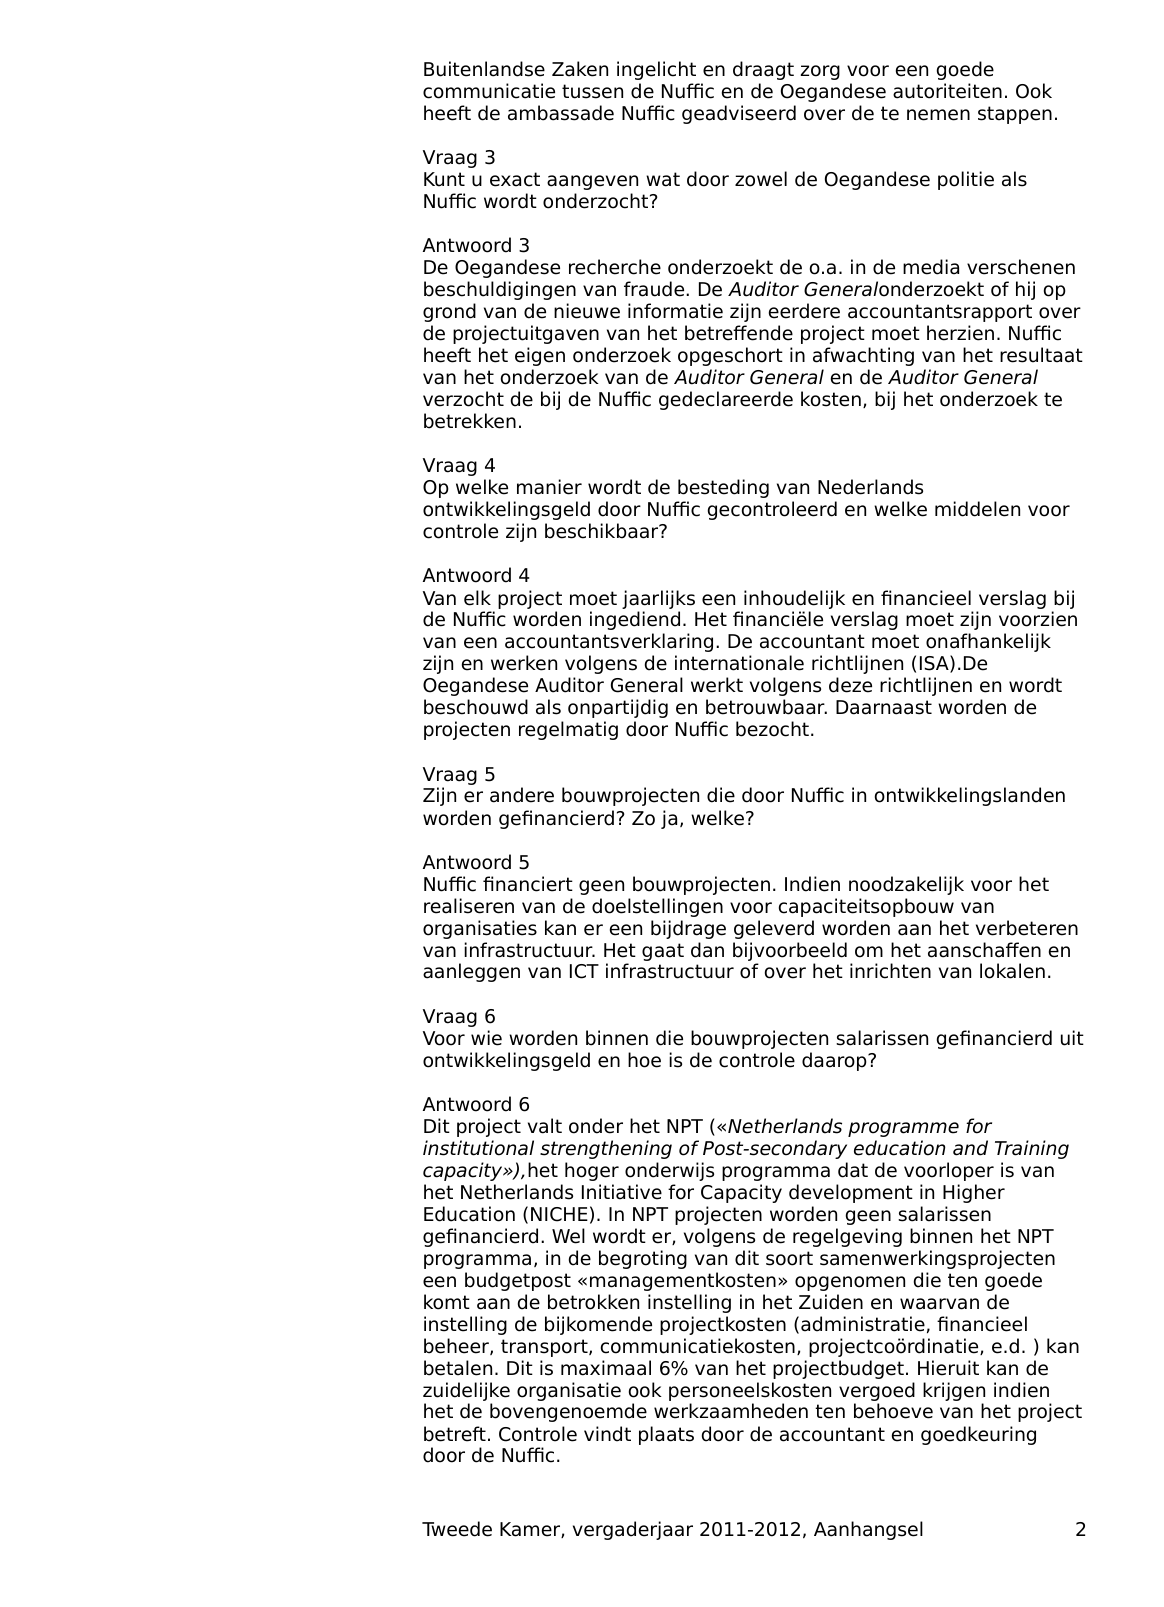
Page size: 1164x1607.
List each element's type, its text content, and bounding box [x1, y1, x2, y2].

text De Oegandese recherche onderzoekt de o.a. in de media verschenen beschuldigingen van fraude. De Auditor Generalonderzoekt of hij op grond van de nieuwe informatie zijn eerdere accountantsrapport over de projectuitgaven van het betreffende project moet herzien. Nuffic heeft het eigen onderzoek opgeschort in afwachting van het resultaat van het onderzoek van de Auditor General en de Auditor General verzocht de bij de Nuffic gedeclareerde kosten, bij het onderzoek te betrekken. [422, 257, 1087, 433]
text Antwoord 3 [422, 235, 1087, 257]
text Vraag 5 [422, 763, 1087, 785]
text Voor wie worden binnen die bouwprojecten salarissen gefinancierd uit ontwikkelingsgeld en hoe is de controle daarop? [422, 1028, 1087, 1072]
text Van elk project moet jaarlijks een inhoudelijk en financieel verslag bij de Nuffic worden ingediend. Het financiële verslag moet zijn voorzien van een accountantsverklaring. De accountant moet onafhankelijk zijn en werken volgens de internationale richtlijnen (ISA).De Oegandese Auditor General werkt volgens deze richtlijnen en wordt beschouwd als onpartijdig en betrouwbaar. Daarnaast worden de projecten regelmatig door Nuffic bezocht. [422, 587, 1087, 741]
text Kunt u exact aangeven wat door zowel de Oegandese politie als Nuffic wordt onderzocht? [422, 169, 1087, 213]
text Zijn er andere bouwprojecten die door Nuffic in ontwikkelingslanden worden gefinancierd? Zo ja, welke? [422, 785, 1087, 829]
text Op welke manier wordt de besteding van Nederlands ontwikkelingsgeld door Nuffic gecontroleerd en welke middelen voor controle zijn beschikbaar? [422, 477, 1087, 543]
text Antwoord 4 [422, 565, 1087, 587]
text Vraag 6 [422, 1006, 1087, 1028]
text Antwoord 5 [422, 852, 1087, 873]
text Dit project valt onder het NPT («Netherlands programme for institutional strengthening of Post-secondary education and Training capacity»),het hoger onderwijs programma dat de voorloper is van het Netherlands Initiative for Capacity development in Higher Education (NICHE). In NPT projecten worden geen salarissen gefinancierd. Wel wordt er, volgens de regelgeving binnen het NPT programma, in de begroting van dit soort samenwerkingsprojecten een budgetpost «managementkosten» opgenomen die ten goede komt aan de betrokken instelling in het Zuiden en waarvan de instelling de bijkomende projectkosten (administratie, financieel beheer, transport, communicatiekosten, projectcoördinatie, e.d. ) kan betalen. Dit is maximaal 6% van het projectbudget. Hieruit kan de zuidelijke organisatie ook personeelskosten vergoed krijgen indien het de bovengenoemde werkzaamheden ten behoeve van het project betreft. Controle vindt plaats door de accountant en goedkeuring door de Nuffic. [422, 1116, 1087, 1467]
text Nuffic financiert geen bouwprojecten. Indien noodzakelijk voor het realiseren van de doelstellingen voor capaciteitsopbouw van organisaties kan er een bijdrage geleverd worden aan het verbeteren van infrastructuur. Het gaat dan bijvoorbeeld om het aanschaffen en aanleggen van ICT infrastructuur of over het inrichten van lokalen. [422, 873, 1087, 983]
text Vraag 4 [422, 455, 1087, 477]
text Vraag 3 [422, 147, 1087, 169]
text Antwoord 6 [422, 1094, 1087, 1116]
text Buitenlandse Zaken ingelicht en draagt zorg voor een goede communicatie tussen de Nuffic en de Oegandese autoriteiten. Ook heeft de ambassade Nuffic geadviseerd over de te nemen stappen. [422, 59, 1087, 125]
